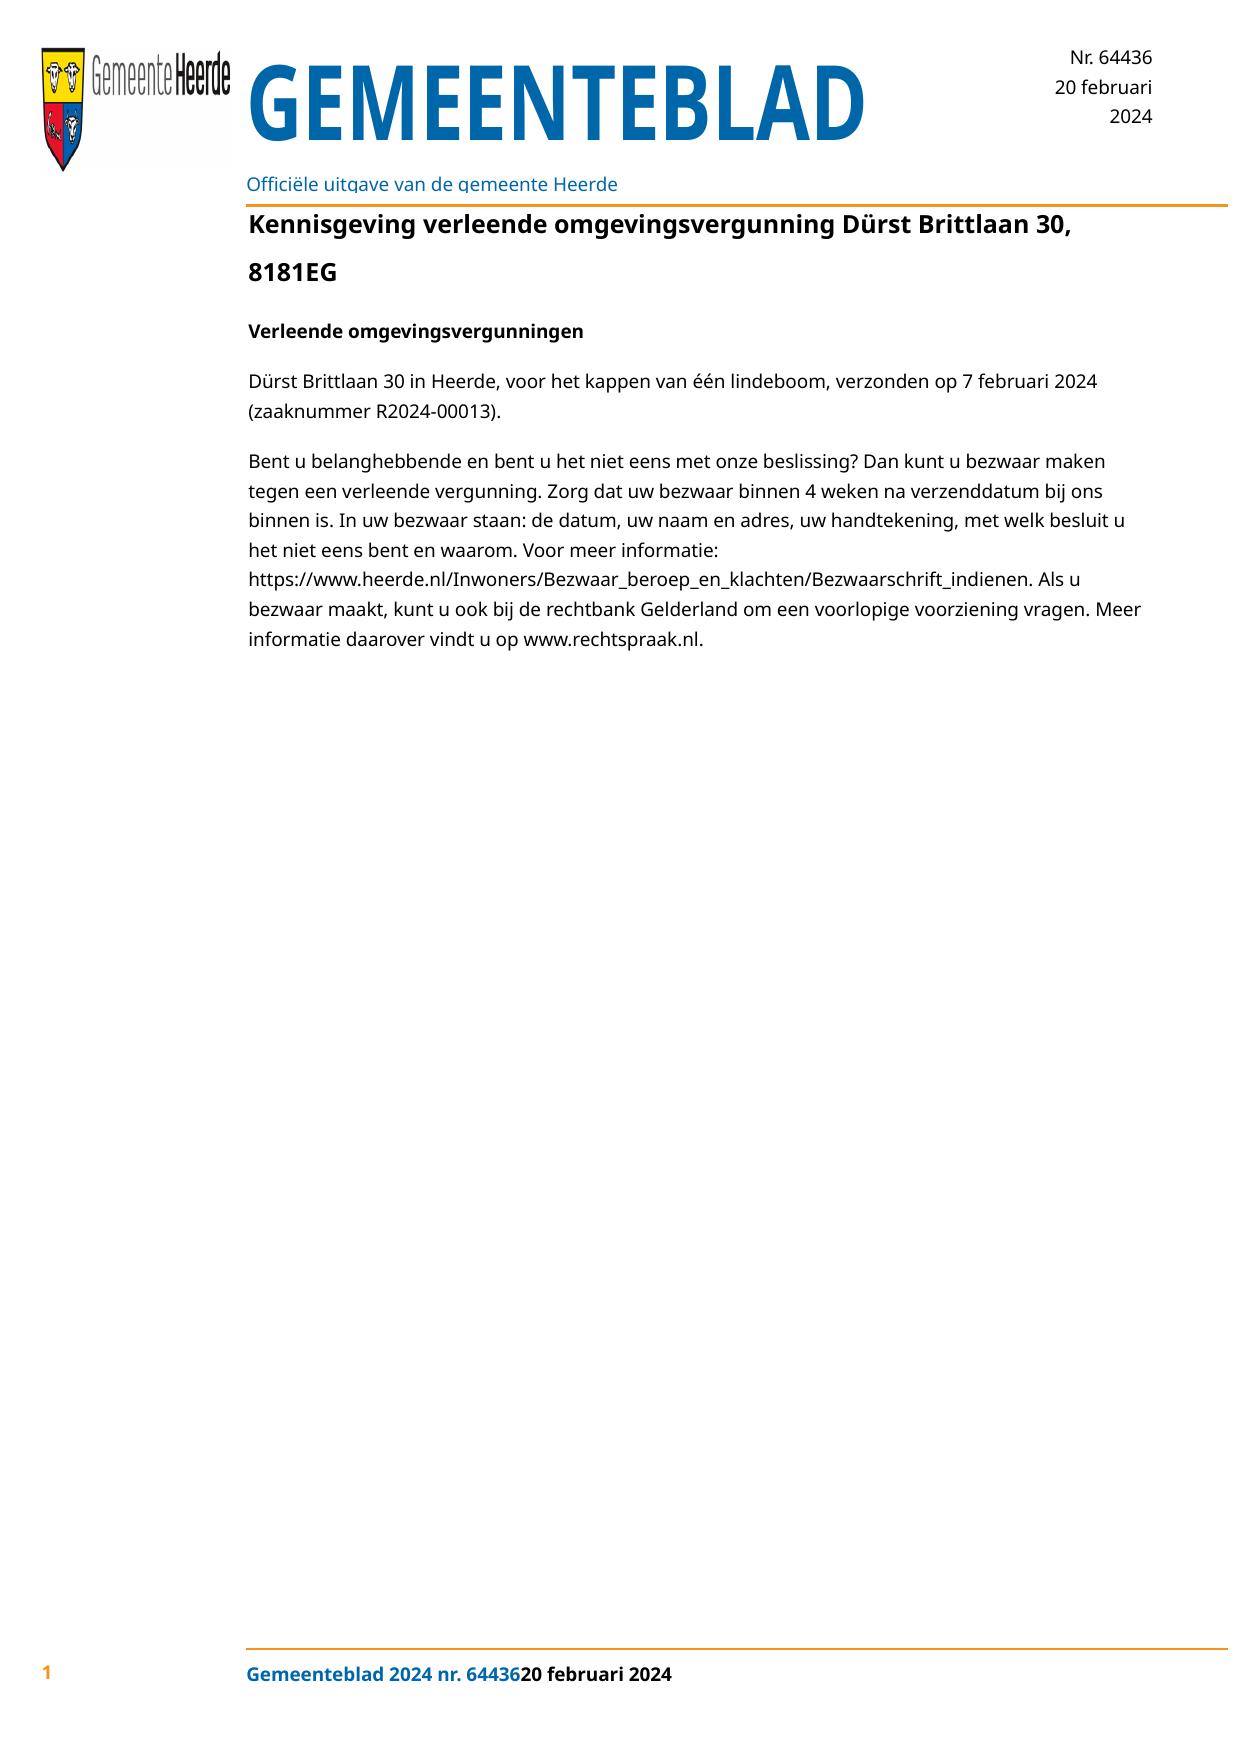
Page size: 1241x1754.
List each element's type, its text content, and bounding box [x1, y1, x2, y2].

text Dürst Brittlaan 30 in Heerde, voor het kappen van één lindeboom, verzonden op 7 februari 2024 (zaaknummer R2024-00013). [248, 368, 1152, 424]
text Bent u belanghebbende en bent u het niet eens met onze beslissing? Dan kunt u bezwaar maken tegen een verleende vergunning. Zorg dat uw bezwaar binnen 4 weken na verzenddatum bij ons binnen is. In uw bezwaar staan: de datum, uw naam en adres, uw handtekening, met welk besluit u het niet eens bent en waarom. Voor meer informatie: https://www.heerde.nl/Inwoners/Bezwaar_beroep_en_klachten/Bezwaarschrift_indienen. Als u bezwaar maakt, kunt u ook bij de rechtbank Gelderland om een voorlopige voorziening vragen. Meer informatie daarover vindt u op www.rechtspraak.nl. [248, 448, 1152, 652]
picture [41, 47, 231, 172]
text Verleende omgevingsvergunningen [248, 318, 1152, 344]
text Kennisgeving verleende omgevingsvergunning Dürst Brittlaan 30, 8181EG [248, 207, 1152, 288]
